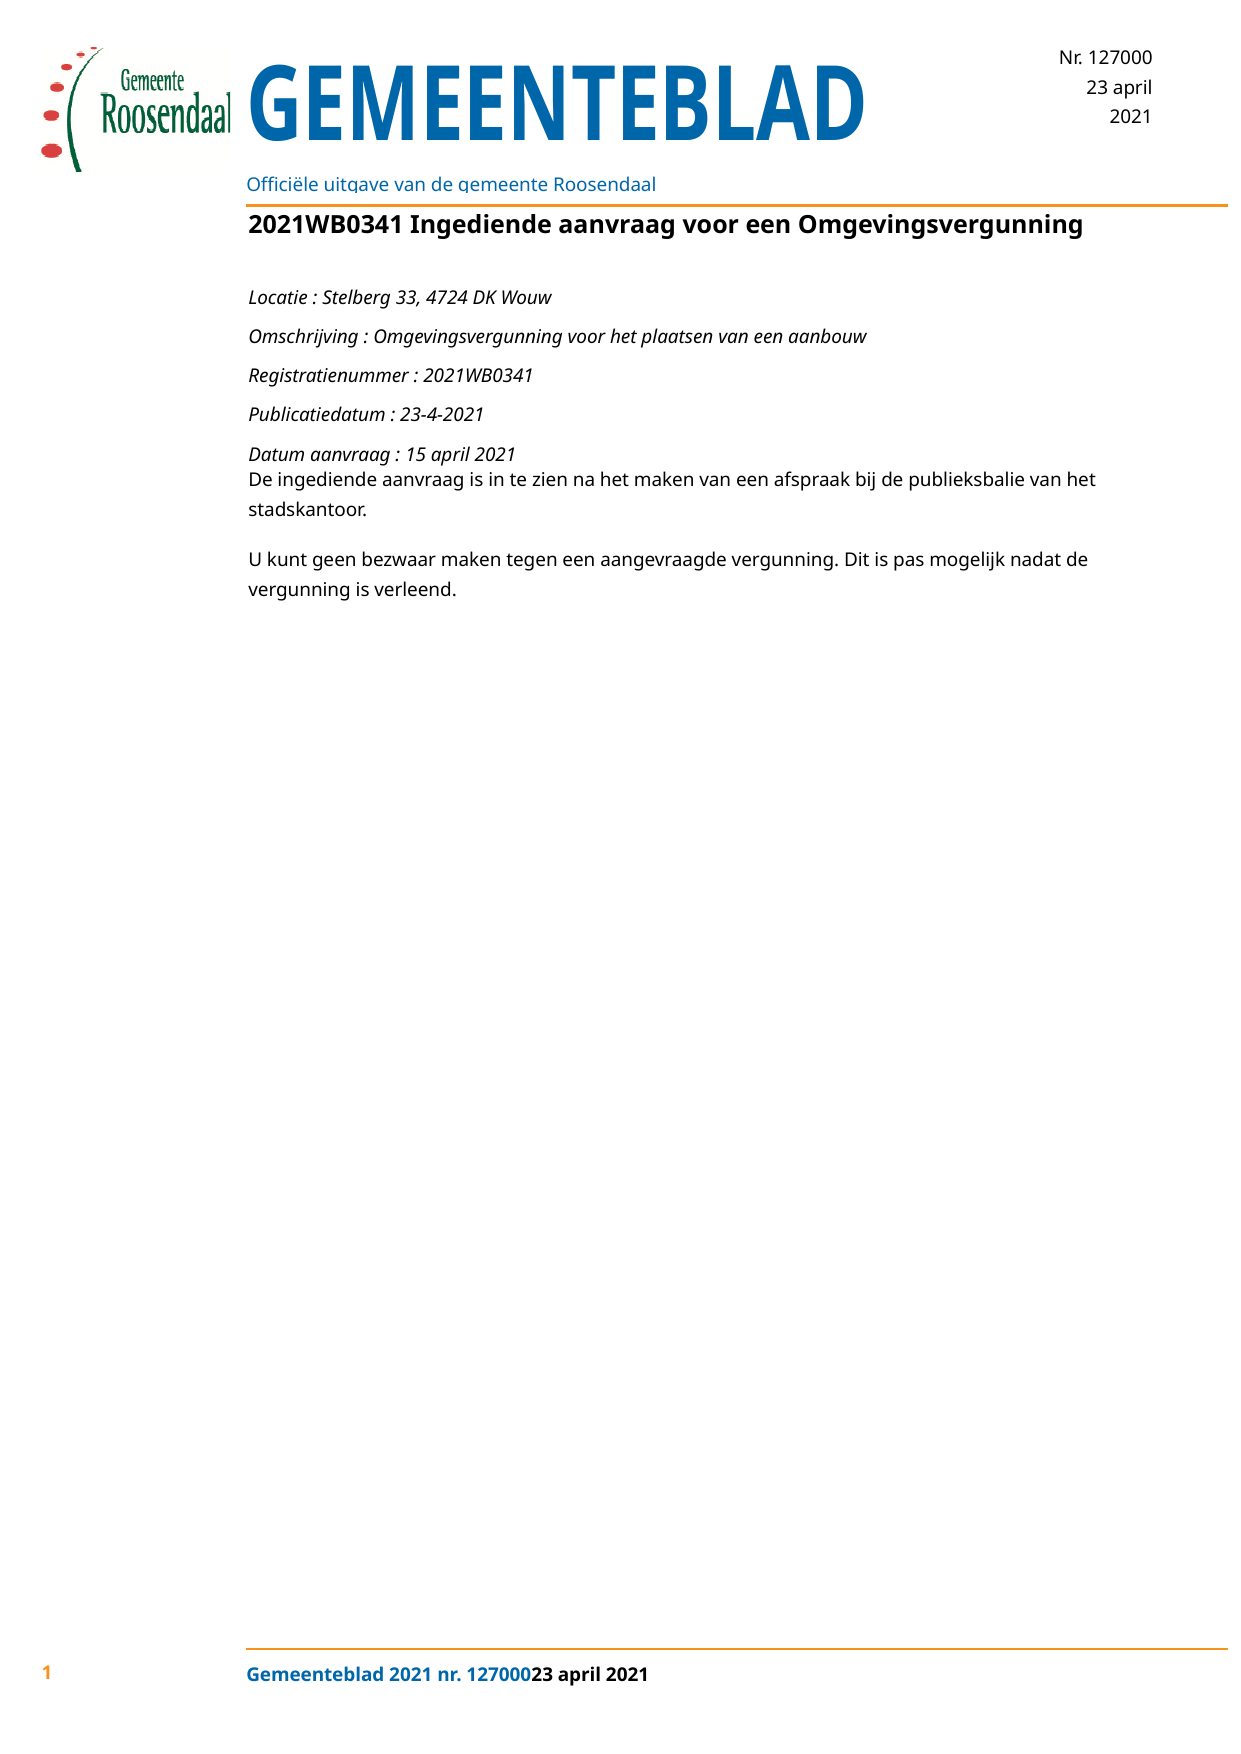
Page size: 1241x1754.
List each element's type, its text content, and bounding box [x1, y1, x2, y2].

text Registratienummer : 2021WB0341 [248, 362, 1152, 388]
text U kunt geen bezwaar maken tegen een aangevraagde vergunning. Dit is pas mogelijk nadat de vergunning is verleend. [248, 547, 1152, 602]
text Omschrijving : Omgevingsvergunning voor het plaatsen van een aanbouw [248, 323, 1152, 349]
text De ingediende aanvraag is in te zien na het maken van een afspraak bij de publieksbalie van het stadskantoor. [248, 467, 1152, 522]
picture [41, 47, 231, 172]
text Locatie : Stelberg 33, 4724 DK Wouw [248, 284, 1152, 309]
text Datum aanvraag : 15 april 2021 [248, 441, 1152, 467]
text Publicatiedatum : 23-4-2021 [248, 402, 1152, 427]
text 2021WB0341 Ingediende aanvraag voor een Omgevingsvergunning [248, 207, 1152, 241]
